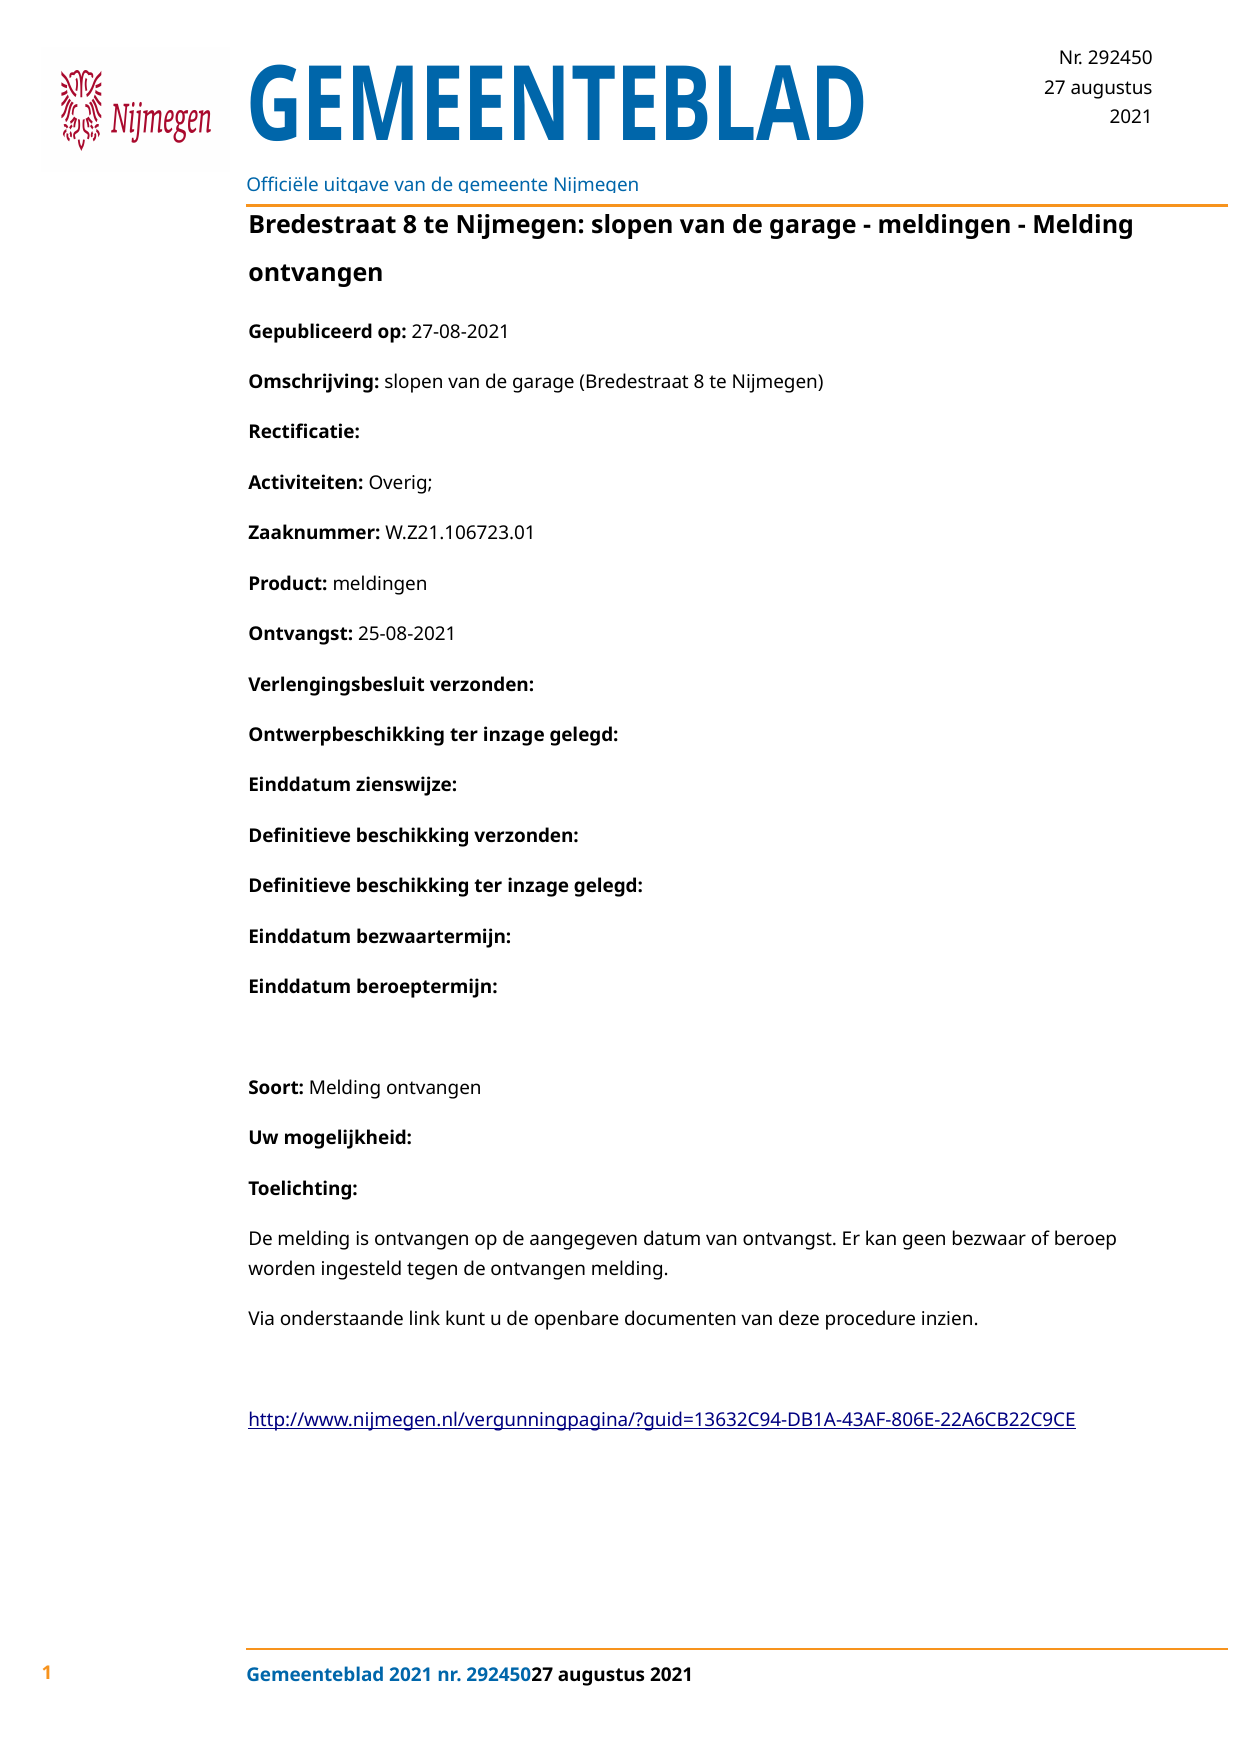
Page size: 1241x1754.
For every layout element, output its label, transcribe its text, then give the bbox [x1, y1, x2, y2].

text Uw mogelijkheid: [248, 1124, 1152, 1150]
text Bredestraat 8 te Nijmegen: slopen van de garage - meldingen - Melding ontvangen [248, 207, 1152, 288]
text Verlengingsbesluit verzonden: [248, 671, 1152, 697]
text Toelichting: [248, 1175, 1152, 1201]
text Activiteiten: Overig; [248, 469, 1152, 495]
text Definitieve beschikking ter inzage gelegd: [248, 872, 1152, 898]
text Definitieve beschikking verzonden: [248, 822, 1152, 848]
text Omschrijving: slopen van de garage (Bredestraat 8 te Nijmegen) [248, 368, 1152, 394]
text Gepubliceerd op: 27-08-2021 [248, 318, 1152, 344]
text Via onderstaande link kunt u de openbare documenten van deze procedure inzien. [248, 1305, 1152, 1331]
text Einddatum beroeptermijn: [248, 973, 1152, 999]
text De melding is ontvangen op de aangegeven datum van ontvangst. Er kan geen bezwaar of beroep worden ingesteld tegen de ontvangen melding. [248, 1225, 1152, 1281]
text Einddatum bezwaartermijn: [248, 923, 1152, 949]
text Rectificatie: [248, 419, 1152, 444]
text Ontwerpbeschikking ter inzage gelegd: [248, 721, 1152, 747]
text Product: meldingen [248, 570, 1152, 596]
text Zaaknummer: W.Z21.106723.01 [248, 519, 1152, 545]
picture [41, 47, 231, 172]
text Ontvangst: 25-08-2021 [248, 620, 1152, 646]
text Soort: Melding ontvangen [248, 1074, 1152, 1100]
text Einddatum zienswijze: [248, 772, 1152, 797]
text http://www.nijmegen.nl/vergunningpagina/?guid=13632C94-DB1A-43AF-806E-22A6CB22C9CE [248, 1406, 1152, 1432]
